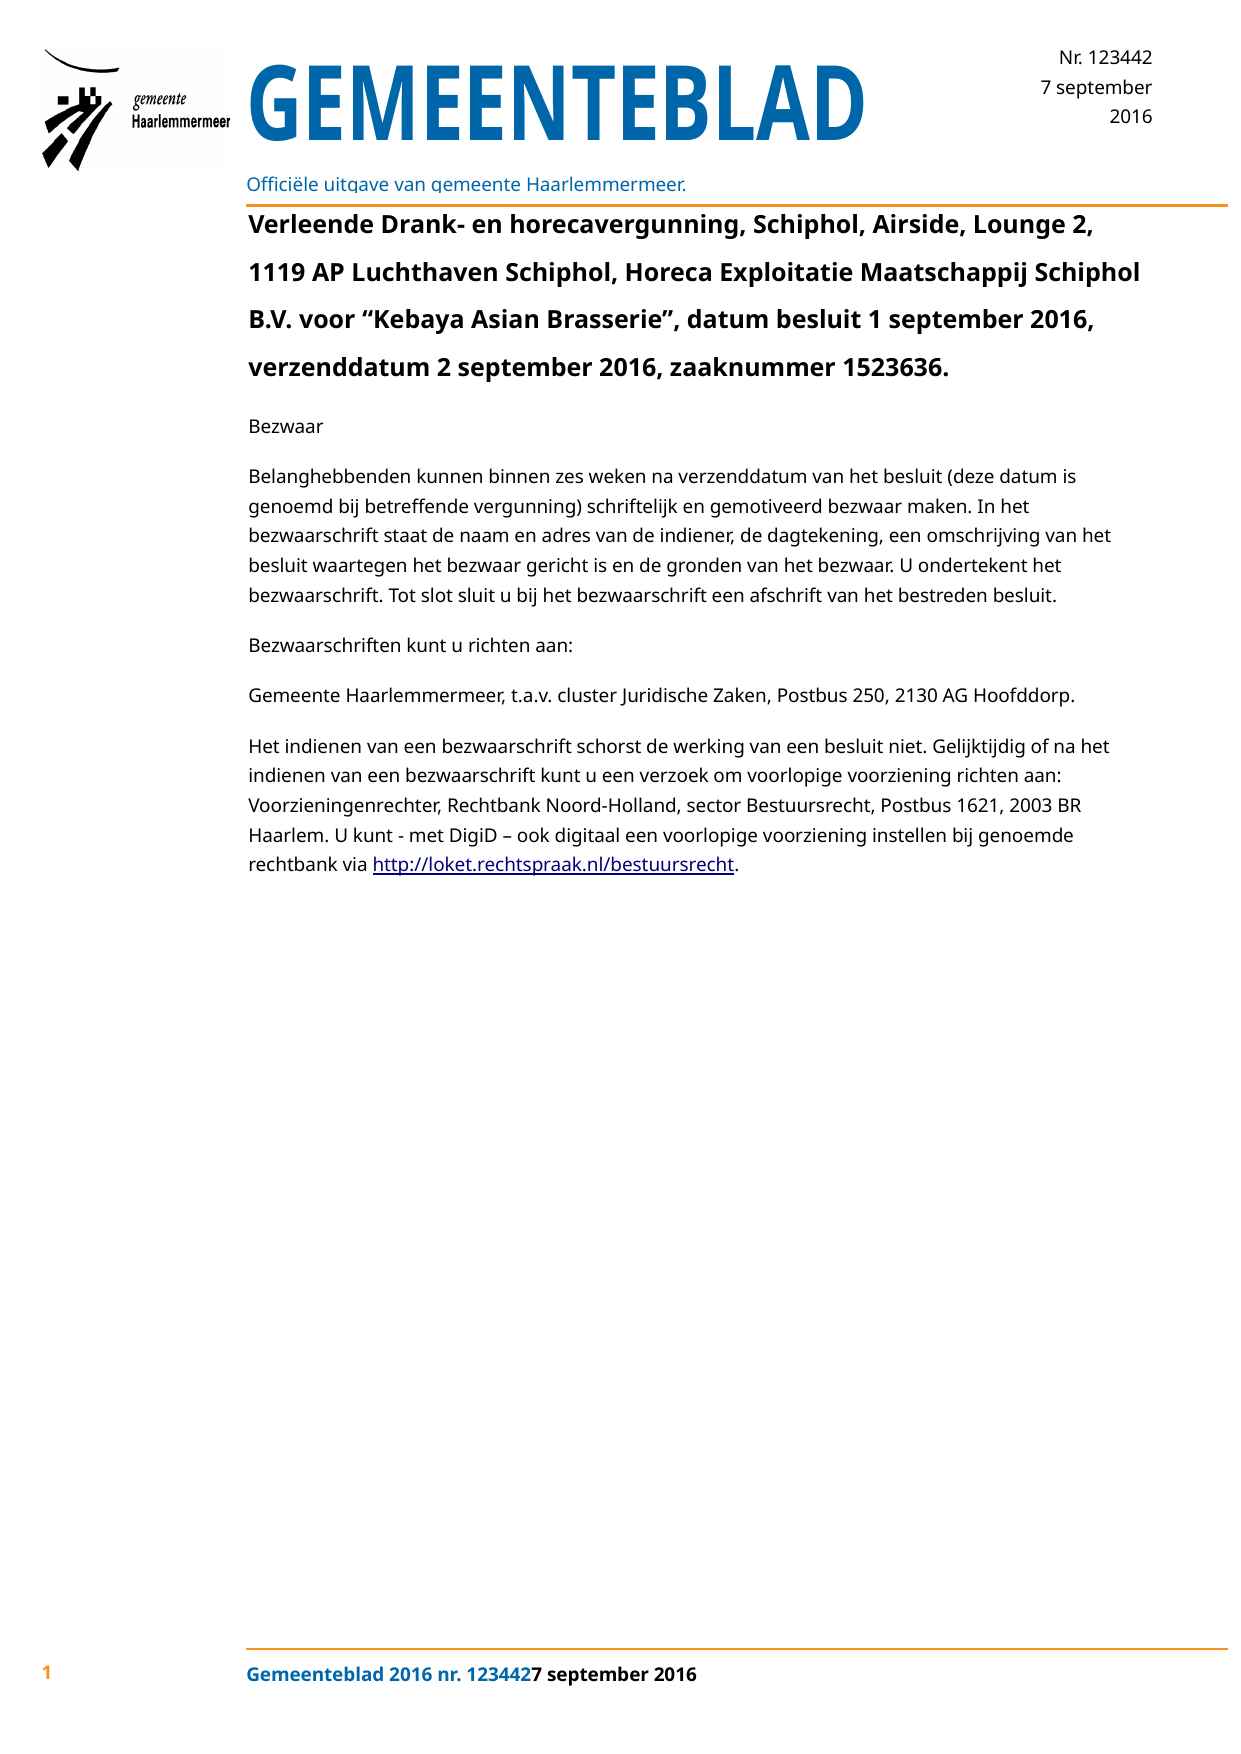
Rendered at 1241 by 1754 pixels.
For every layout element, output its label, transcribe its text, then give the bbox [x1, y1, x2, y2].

text Bezwaar [248, 413, 1152, 439]
text Gemeente Haarlemmermeer, t.a.v. cluster Juridische Zaken, Postbus 250, 2130 AG Hoofddorp. [248, 683, 1152, 708]
text Belanghebbenden kunnen binnen zes weken na verzenddatum van het besluit (deze datum is genoemd bij betreffende vergunning) schriftelijk en gemotiveerd bezwaar maken. In het bezwaarschrift staat de naam en adres van de indiener, de dagtekening, een omschrijving van het besluit waartegen het bezwaar gericht is en de gronden van het bezwaar. U ondertekent het bezwaarschrift. Tot slot sluit u bij het bezwaarschrift een afschrift van het bestreden besluit. [248, 463, 1152, 608]
picture [41, 47, 231, 172]
text Verleende Drank- en horecavergunning, Schiphol, Airside, Lounge 2, 1119 AP Luchthaven Schiphol, Horeca Exploitatie Maatschappij Schiphol B.V. voor “Kebaya Asian Brasserie”, datum besluit 1 september 2016, verzenddatum 2 september 2016, zaaknummer 1523636. [248, 207, 1152, 384]
text Bezwaarschriften kunt u richten aan: [248, 632, 1152, 658]
text Het indienen van een bezwaarschrift schorst de werking van een besluit niet. Gelijktijdig of na het indienen van een bezwaarschrift kunt u een verzoek om voorlopige voorziening richten aan: Voorzieningenrechter, Rechtbank Noord-Holland, sector Bestuursrecht, Postbus 1621, 2003 BR Haarlem. U kunt - met DigiD – ook digitaal een voorlopige voorziening instellen bij genoemde rechtbank via http://loket.rechtspraak.nl/bestuursrecht. [248, 733, 1152, 877]
